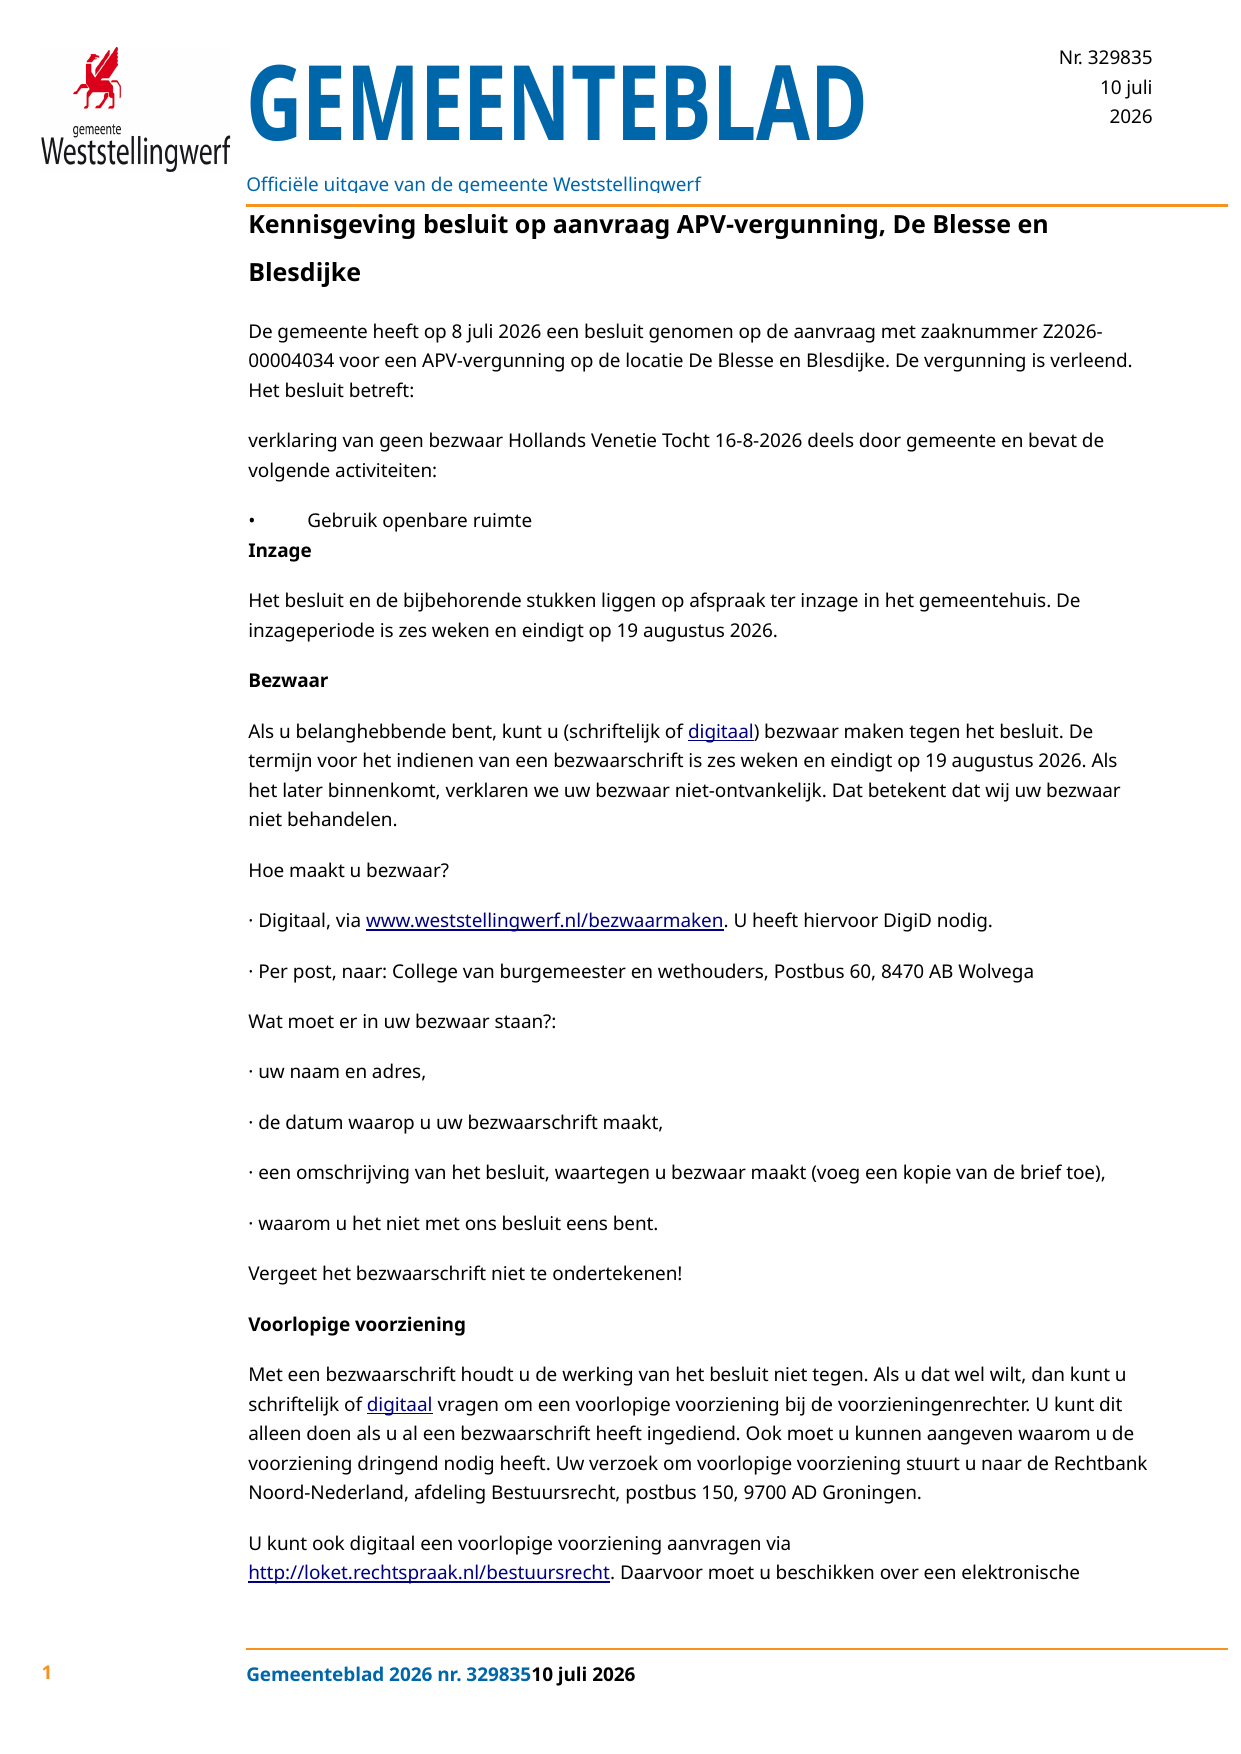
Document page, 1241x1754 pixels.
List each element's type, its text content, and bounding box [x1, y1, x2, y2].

text · de datum waarop u uw bezwaarschrift maakt, [248, 1109, 1152, 1135]
text Het besluit en de bijbehorende stukken liggen op afspraak ter inzage in het gemeentehuis. De inzageperiode is zes weken en eindigt op 19 augustus 2026. [248, 587, 1152, 643]
text Met een bezwaarschrift houdt u de werking van het besluit niet tegen. Als u dat wel wilt, dan kunt u schriftelijk of digitaal vragen om een voorlopige voorziening bij de voorzieningenrechter. U kunt dit alleen doen als u al een bezwaarschrift heeft ingediend. Ook moet u kunnen aangeven waarom u de voorziening dringend nodig heeft. Uw verzoek om voorlopige voorziening stuurt u naar de Rechtbank Noord-Nederland, afdeling Bestuursrecht, postbus 150, 9700 AD Groningen. [248, 1361, 1152, 1505]
text Inzage [248, 537, 1152, 563]
text · waarom u het niet met ons besluit eens bent. [248, 1210, 1152, 1236]
text Wat moet er in uw bezwaar staan?: [248, 1008, 1152, 1034]
text Vergeet het bezwaarschrift niet te ondertekenen! [248, 1260, 1152, 1286]
text U kunt ook digitaal een voorlopige voorziening aanvragen via http://loket.rechtspraak.nl/bestuursrecht. Daarvoor moet u beschikken over een elektronische [248, 1530, 1152, 1585]
text · uw naam en adres, [248, 1059, 1152, 1084]
text · een omschrijving van het besluit, waartegen u bezwaar maakt (voeg een kopie van de brief toe), [248, 1159, 1152, 1185]
text Als u belanghebbende bent, kunt u (schriftelijk of digitaal) bezwaar maken tegen het besluit. De termijn voor het indienen van een bezwaarschrift is zes weken en eindigt op 19 augustus 2026. Als het later binnenkomt, verklaren we uw bezwaar niet-ontvankelijk. Dat betekent dat wij uw bezwaar niet behandelen. [248, 718, 1152, 832]
text · Digitaal, via www.weststellingwerf.nl/bezwaarmaken. U heeft hiervoor DigiD nodig. [248, 907, 1152, 933]
text Bezwaar [248, 667, 1152, 693]
text · Per post, naar: College van burgemeester en wethouders, Postbus 60, 8470 AB Wolvega [248, 958, 1152, 984]
text De gemeente heeft op 8 juli 2026 een besluit genomen op de aanvraag met zaaknummer Z2026-00004034 voor een APV-vergunning op de locatie De Blesse en Blesdijke. De vergunning is verleend. Het besluit betreft: [248, 318, 1152, 403]
text Hoe maakt u bezwaar? [248, 857, 1152, 883]
list Gebruik openbare ruimte [248, 507, 1152, 533]
text verklaring van geen bezwaar Hollands Venetie Tocht 16-8-2026 deels door gemeente en bevat de volgende activiteiten: [248, 427, 1152, 483]
text Voorlopige voorziening [248, 1311, 1152, 1337]
text Kennisgeving besluit op aanvraag APV-vergunning, De Blesse en Blesdijke [248, 207, 1152, 288]
picture [41, 47, 231, 172]
